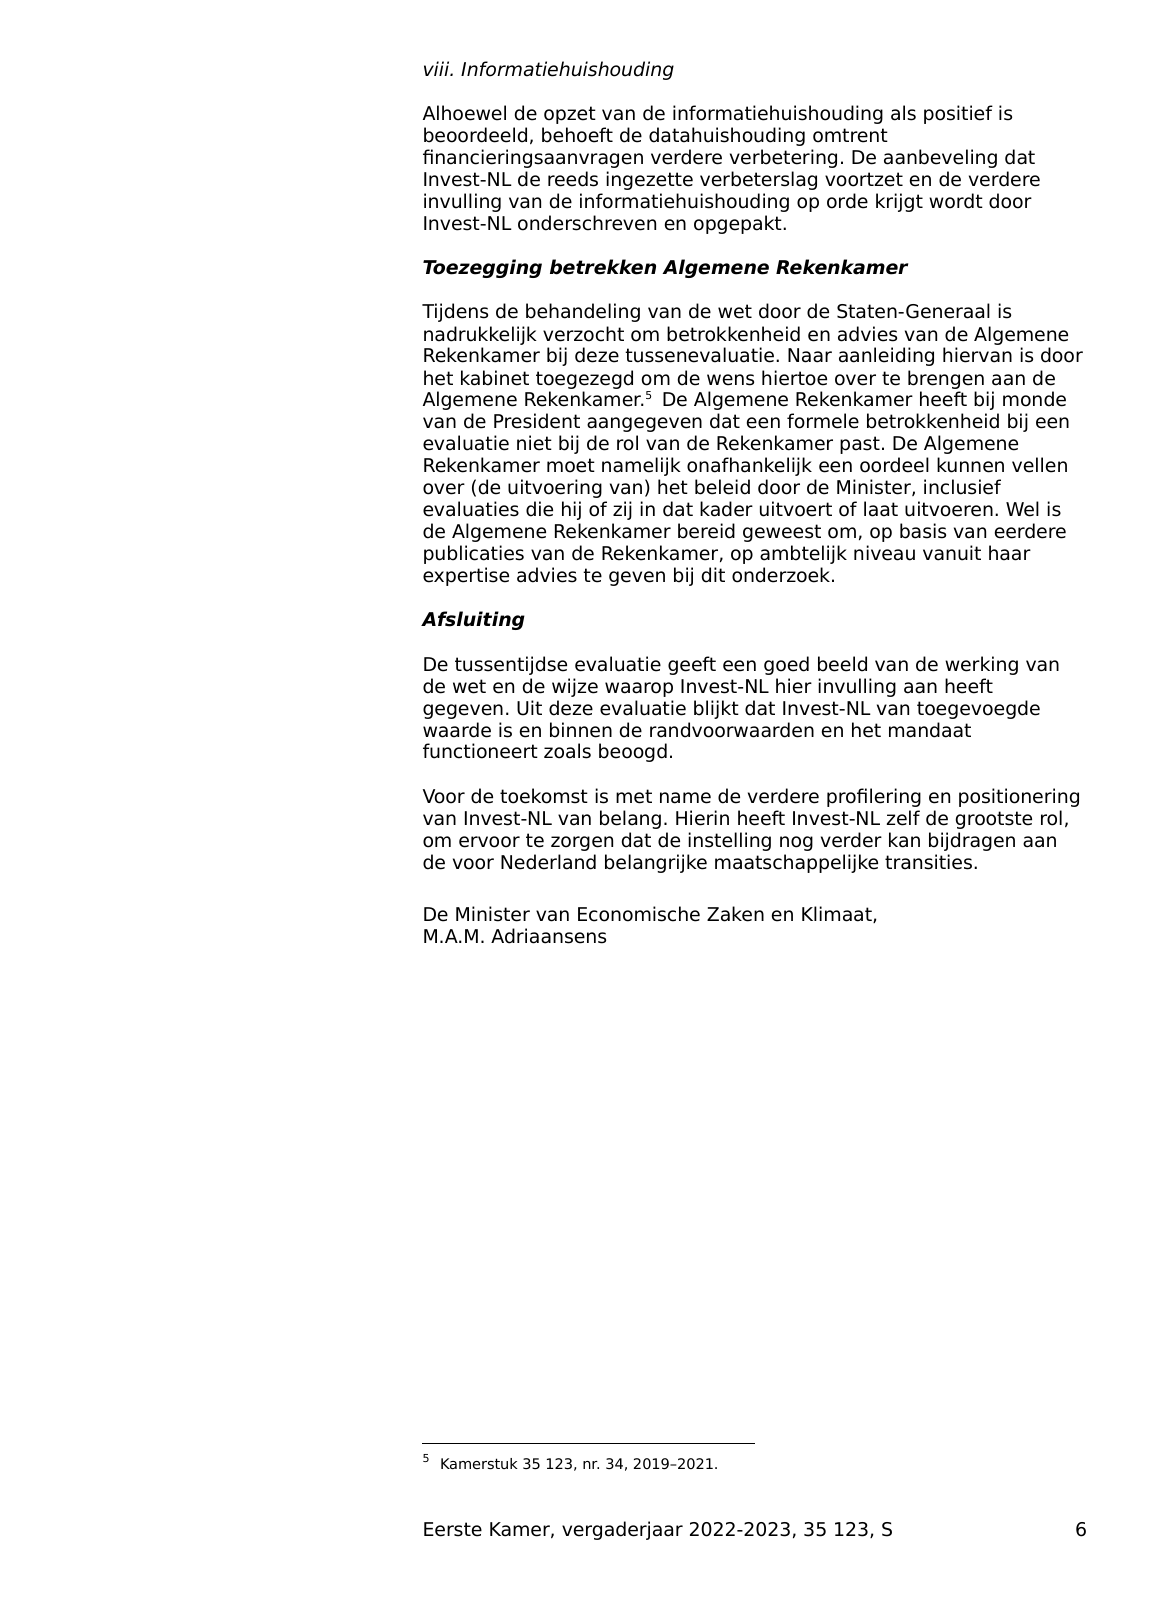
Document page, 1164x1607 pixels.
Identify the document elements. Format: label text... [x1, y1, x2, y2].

subtitle Afsluiting [422, 609, 1087, 631]
text Tijdens de behandeling van de wet door de Staten-Generaal is nadrukkelijk verzocht om betrokkenheid en advies van de Algemene Rekenkamer bij deze tussenevaluatie. Naar aanleiding hiervan is door het kabinet toegezegd om de wens hiertoe over te brengen aan de Algemene Rekenkamer. De Algemene Rekenkamer heeft bij monde van de President aangegeven dat een formele betrokkenheid bij een evaluatie niet bij de rol van de Rekenkamer past. De Algemene Rekenkamer moet namelijk onafhankelijk een oordeel kunnen vellen over (de uitvoering van) het beleid door de Minister, inclusief evaluaties die hij of zij in dat kader uitvoert of laat uitvoeren. Wel is de Algemene Rekenkamer bereid geweest om, op basis van eerdere publicaties van de Rekenkamer, op ambtelijk niveau vanuit haar expertise advies te geven bij dit onderzoek. [422, 301, 1087, 587]
text De tussentijdse evaluatie geeft een goed beeld van de werking van de wet en de wijze waarop Invest-NL hier invulling aan heeft gegeven. Uit deze evaluatie blijkt dat Invest-NL van toegevoegde waarde is en binnen de randvoorwaarden en het mandaat functioneert zoals beoogd. [422, 653, 1087, 763]
text Kamerstuk 35 123, nr. 34, 2019–2021. [422, 1452, 1087, 1474]
text Voor de toekomst is met name de verdere profilering en positionering van Invest-NL van belang. Hierin heeft Invest-NL zelf de grootste rol, om ervoor te zorgen dat de instelling nog verder kan bijdragen aan de voor Nederland belangrijke maatschappelijke transities. [422, 786, 1087, 873]
text Alhoewel de opzet van de informatiehuishouding als positief is beoordeeld, behoeft de datahuishouding omtrent financieringsaanvragen verdere verbetering. De aanbeveling dat Invest-NL de reeds ingezette verbeterslag voortzet en de verdere invulling van de informatiehuishouding op orde krijgt wordt door Invest-NL onderschreven en opgepakt. [422, 103, 1087, 235]
text De Minister van Economische Zaken en Klimaat, M.A.M. Adriaansens [422, 903, 1087, 947]
subtitle viii. Informatiehuishouding [422, 59, 1087, 81]
subtitle Toezegging betrekken Algemene Rekenkamer [422, 257, 1087, 279]
